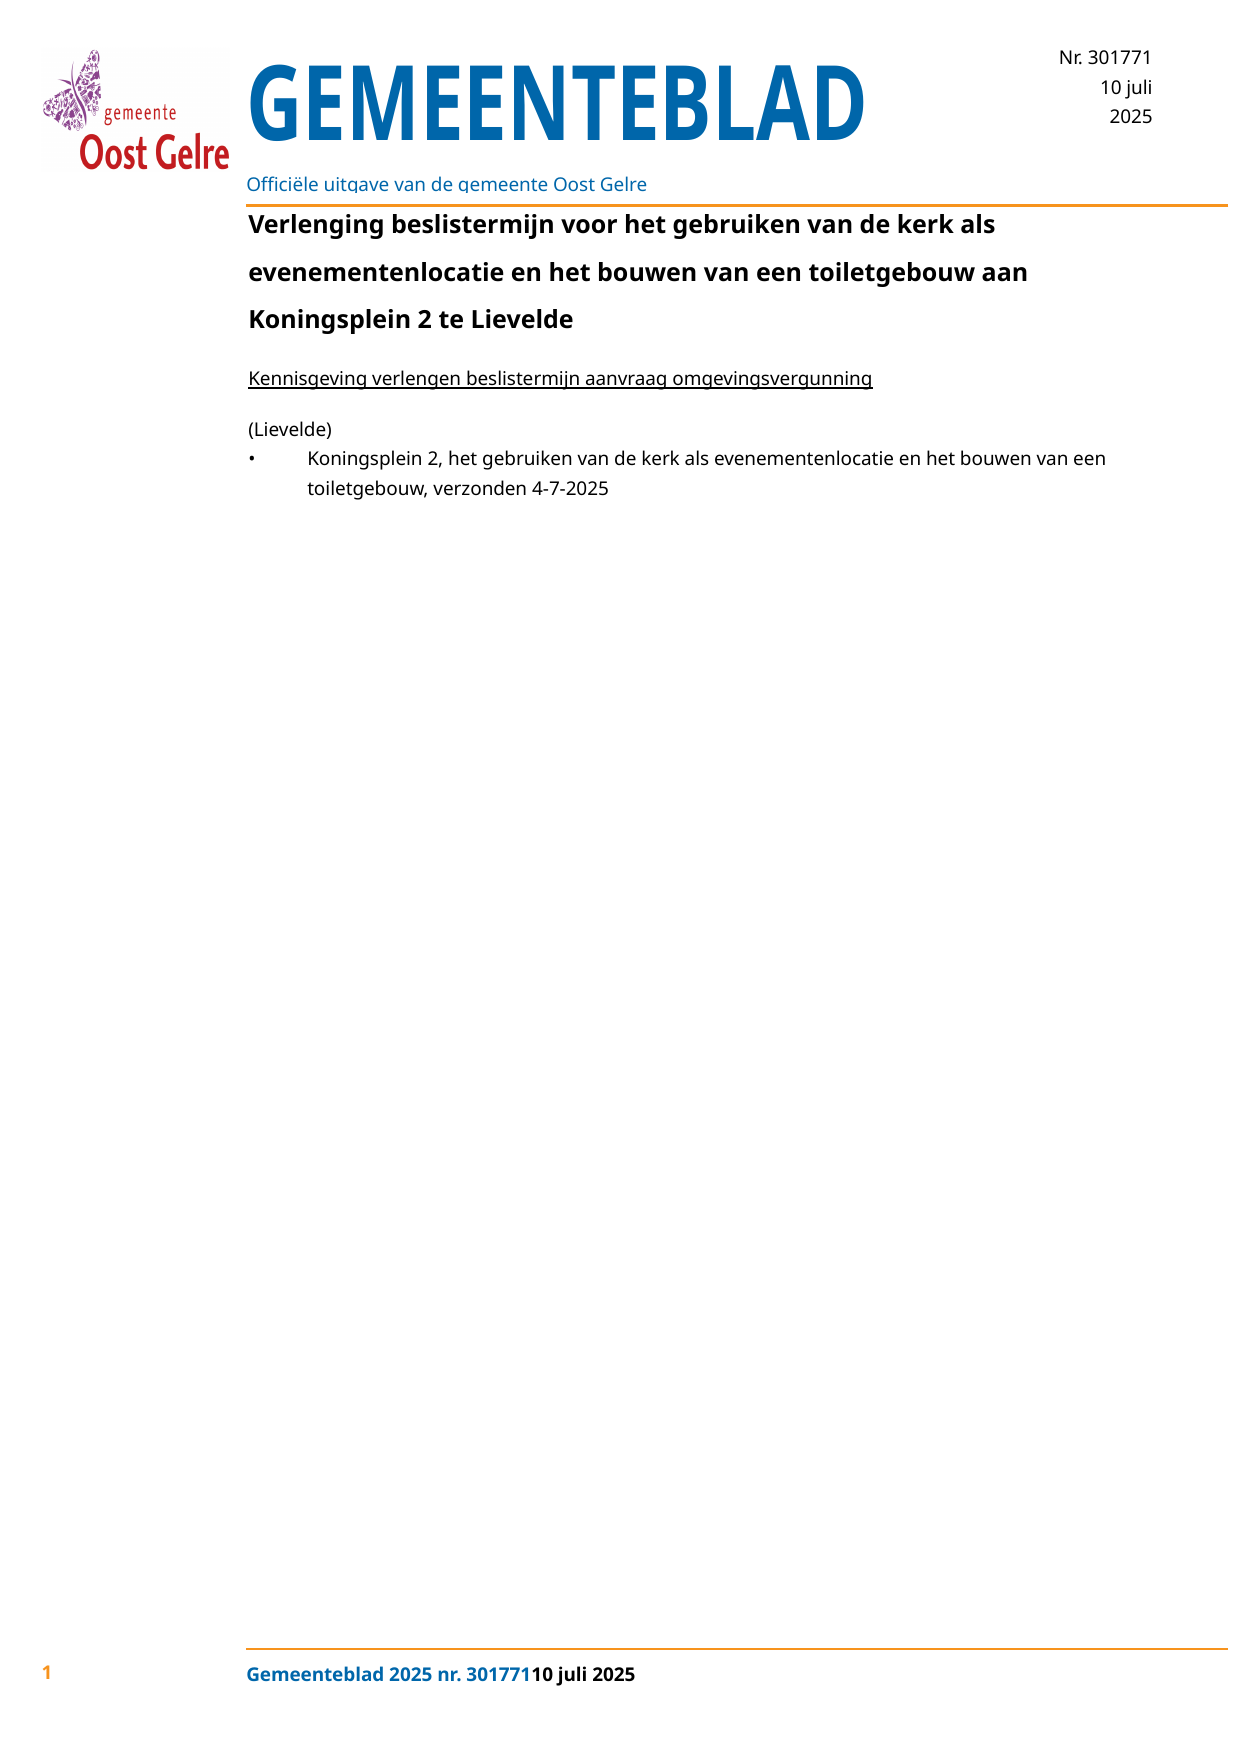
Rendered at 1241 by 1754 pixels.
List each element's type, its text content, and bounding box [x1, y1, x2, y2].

list Koningsplein 2, het gebruiken van de kerk als evenementenlocatie en het bouwen van een toiletgebouw, verzonden 4-7-2025 [248, 446, 1152, 501]
picture [41, 47, 231, 172]
text (Lievelde) [248, 416, 1152, 442]
text Verlenging beslistermijn voor het gebruiken van de kerk als evenementenlocatie en het bouwen van een toiletgebouw aan Koningsplein 2 te Lievelde [248, 207, 1152, 336]
text Kennisgeving verlengen beslistermijn aanvraag omgevingsvergunning [248, 366, 1152, 391]
